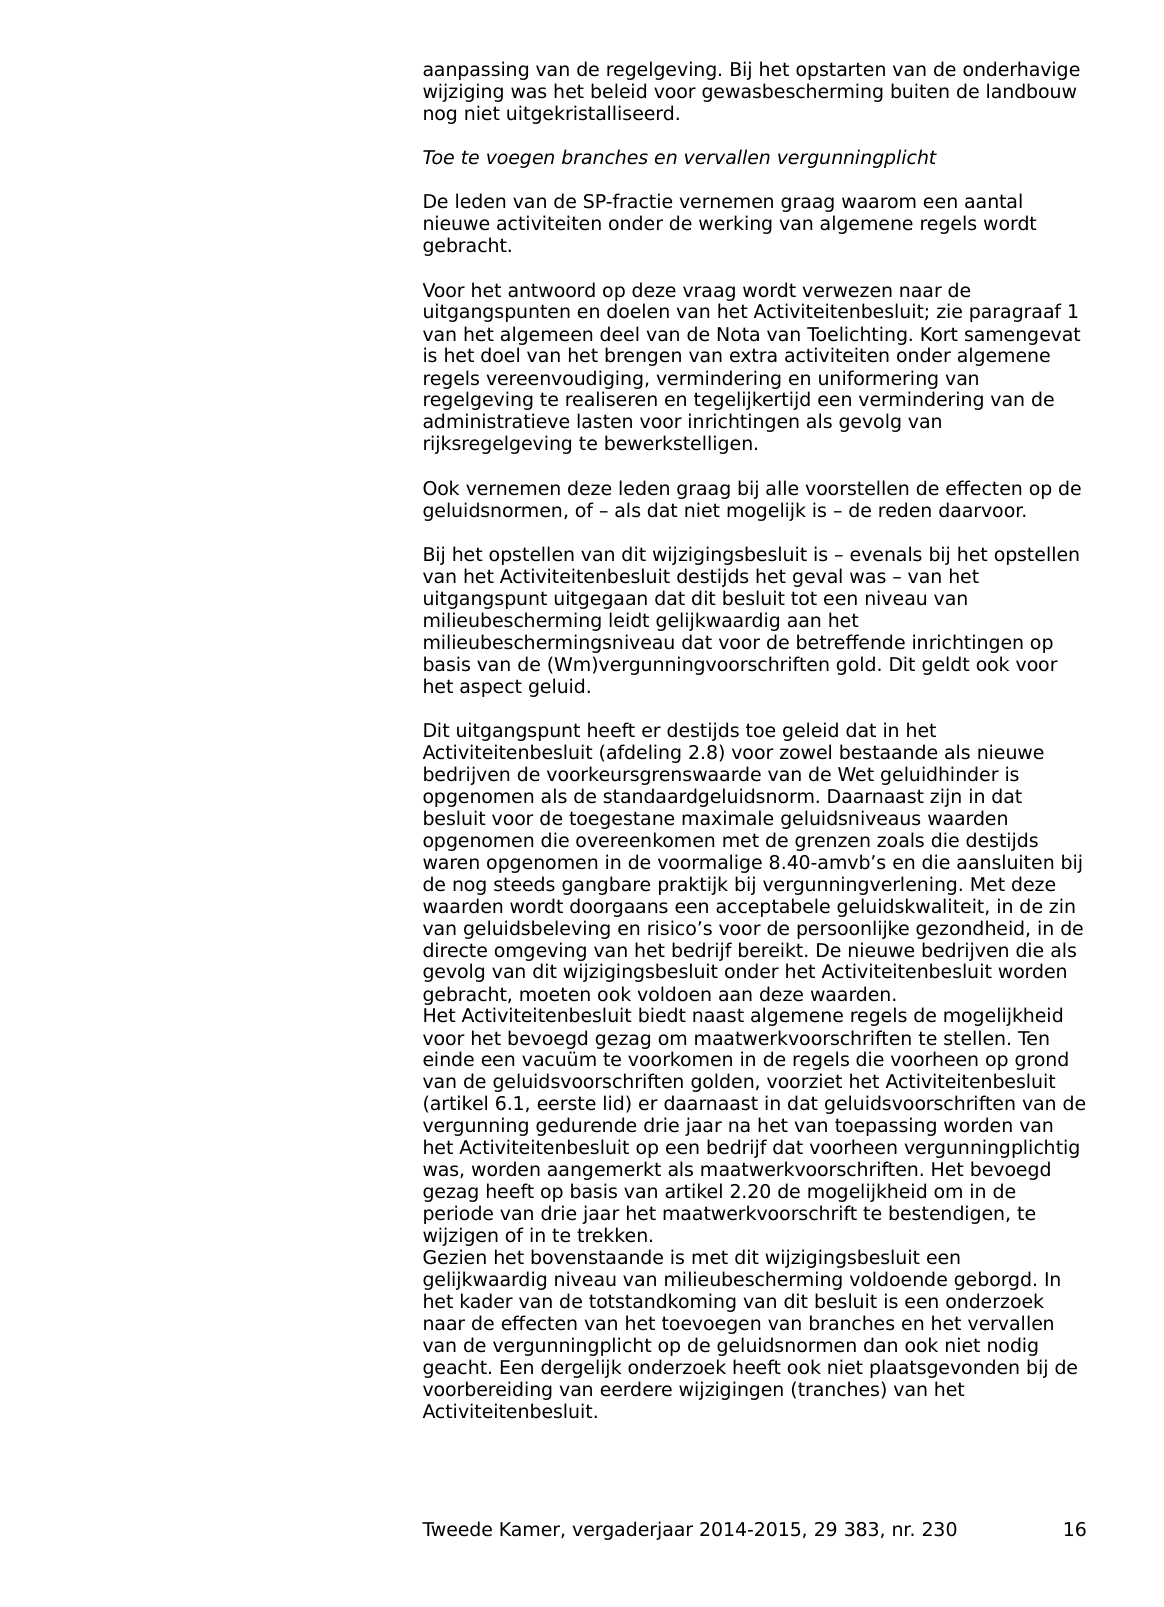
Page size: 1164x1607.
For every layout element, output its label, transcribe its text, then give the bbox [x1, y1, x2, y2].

text Gezien het bovenstaande is met dit wijzigingsbesluit een gelijkwaardig niveau van milieubescherming voldoende geborgd. In het kader van de totstandkoming van dit besluit is een onderzoek naar de effecten van het toevoegen van branches en het vervallen van de vergunningplicht op de geluidsnormen dan ook niet nodig geacht. Een dergelijk onderzoek heeft ook niet plaatsgevonden bij de voorbereiding van eerdere wijzigingen (tranches) van het Activiteitenbesluit. [422, 1247, 1087, 1423]
text De leden van de SP-fractie vernemen graag waarom een aantal nieuwe activiteiten onder de werking van algemene regels wordt gebracht. [422, 191, 1087, 257]
text Ook vernemen deze leden graag bij alle voorstellen de effecten op de geluidsnormen, of – als dat niet mogelijk is – de reden daarvoor. [422, 477, 1087, 521]
text aanpassing van de regelgeving. Bij het opstarten van de onderhavige wijziging was het beleid voor gewasbescherming buiten de landbouw nog niet uitgekristalliseerd. [422, 59, 1087, 125]
subtitle Toe te voegen branches en vervallen vergunningplicht [422, 147, 1087, 169]
text Bij het opstellen van dit wijzigingsbesluit is – evenals bij het opstellen van het Activiteitenbesluit destijds het geval was – van het uitgangspunt uitgegaan dat dit besluit tot een niveau van milieubescherming leidt gelijkwaardig aan het milieubeschermingsniveau dat voor de betreffende inrichtingen op basis van de (Wm)vergunningvoorschriften gold. Dit geldt ook voor het aspect geluid. [422, 544, 1087, 697]
text Het Activiteitenbesluit biedt naast algemene regels de mogelijkheid voor het bevoegd gezag om maatwerkvoorschriften te stellen. Ten einde een vacuüm te voorkomen in de regels die voorheen op grond van de geluidsvoorschriften golden, voorziet het Activiteitenbesluit (artikel 6.1, eerste lid) er daarnaast in dat geluidsvoorschriften van de vergunning gedurende drie jaar na het van toepassing worden van het Activiteitenbesluit op een bedrijf dat voorheen vergunningplichtig was, worden aangemerkt als maatwerkvoorschriften. Het bevoegd gezag heeft op basis van artikel 2.20 de mogelijkheid om in de periode van drie jaar het maatwerkvoorschrift te bestendigen, te wijzigen of in te trekken. [422, 1005, 1087, 1247]
text Dit uitgangspunt heeft er destijds toe geleid dat in het Activiteitenbesluit (afdeling 2.8) voor zowel bestaande als nieuwe bedrijven de voorkeursgrenswaarde van de Wet geluidhinder is opgenomen als de standaardgeluidsnorm. Daarnaast zijn in dat besluit voor de toegestane maximale geluidsniveaus waarden opgenomen die overeenkomen met de grenzen zoals die destijds waren opgenomen in de voormalige 8.40-amvb’s en die aansluiten bij de nog steeds gangbare praktijk bij vergunningverlening. Met deze waarden wordt doorgaans een acceptabele geluidskwaliteit, in de zin van geluidsbeleving en risico’s voor de persoonlijke gezondheid, in de directe omgeving van het bedrijf bereikt. De nieuwe bedrijven die als gevolg van dit wijzigingsbesluit onder het Activiteitenbesluit worden gebracht, moeten ook voldoen aan deze waarden. [422, 720, 1087, 1005]
text Voor het antwoord op deze vraag wordt verwezen naar de uitgangspunten en doelen van het Activiteitenbesluit; zie paragraaf 1 van het algemeen deel van de Nota van Toelichting. Kort samengevat is het doel van het brengen van extra activiteiten onder algemene regels vereenvoudiging, vermindering en uniformering van regelgeving te realiseren en tegelijkertijd een vermindering van de administratieve lasten voor inrichtingen als gevolg van rijksregelgeving te bewerkstelligen. [422, 279, 1087, 455]
